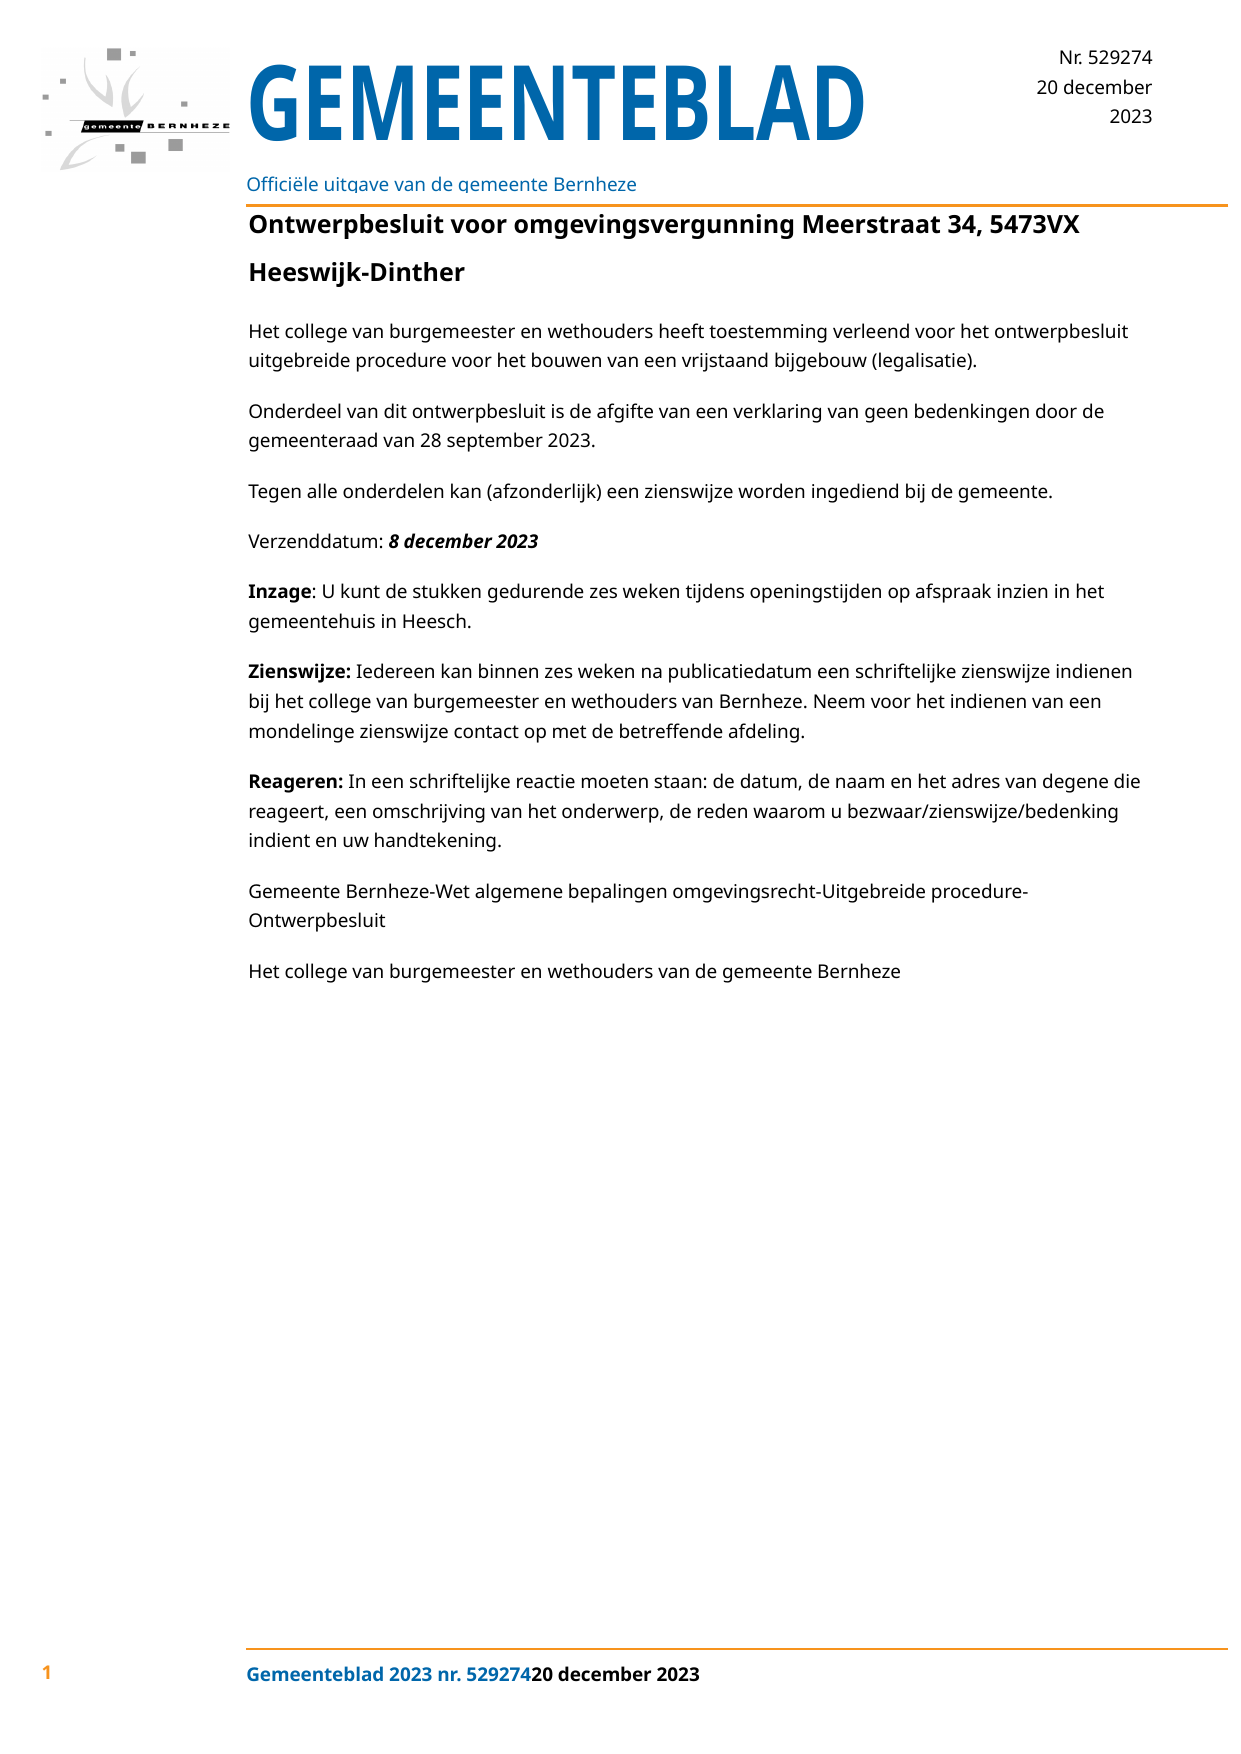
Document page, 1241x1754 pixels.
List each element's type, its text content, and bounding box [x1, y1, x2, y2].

text Het college van burgemeester en wethouders van de gemeente Bernheze [248, 958, 1152, 984]
text Inzage: U kunt de stukken gedurende zes weken tijdens openingstijden op afspraak inzien in het gemeentehuis in Heesch. [248, 579, 1152, 634]
text Het college van burgemeester en wethouders heeft toestemming verleend voor het ontwerpbesluit uitgebreide procedure voor het bouwen van een vrijstaand bijgebouw (legalisatie). [248, 318, 1152, 373]
text Reageren: In een schriftelijke reactie moeten staan: de datum, de naam en het adres van degene die reageert, een omschrijving van het onderwerp, de reden waarom u bezwaar/zienswijze/bedenking indient en uw handtekening. [248, 768, 1152, 853]
picture [41, 47, 231, 172]
text Onderdeel van dit ontwerpbesluit is de afgifte van een verklaring van geen bedenkingen door de gemeenteraad van 28 september 2023. [248, 398, 1152, 453]
text Zienswijze: Iedereen kan binnen zes weken na publicatiedatum een schriftelijke zienswijze indienen bij het college van burgemeester en wethouders van Bernheze. Neem voor het indienen van een mondelinge zienswijze contact op met de betreffende afdeling. [248, 659, 1152, 744]
text Verzenddatum: 8 december 2023 [248, 528, 1152, 554]
text Tegen alle onderdelen kan (afzonderlijk) een zienswijze worden ingediend bij de gemeente. [248, 478, 1152, 504]
text Ontwerpbesluit voor omgevingsvergunning Meerstraat 34, 5473VX Heeswijk-Dinther [248, 207, 1152, 288]
text Gemeente Bernheze-Wet algemene bepalingen omgevingsrecht-Uitgebreide procedure-Ontwerpbesluit [248, 878, 1152, 933]
